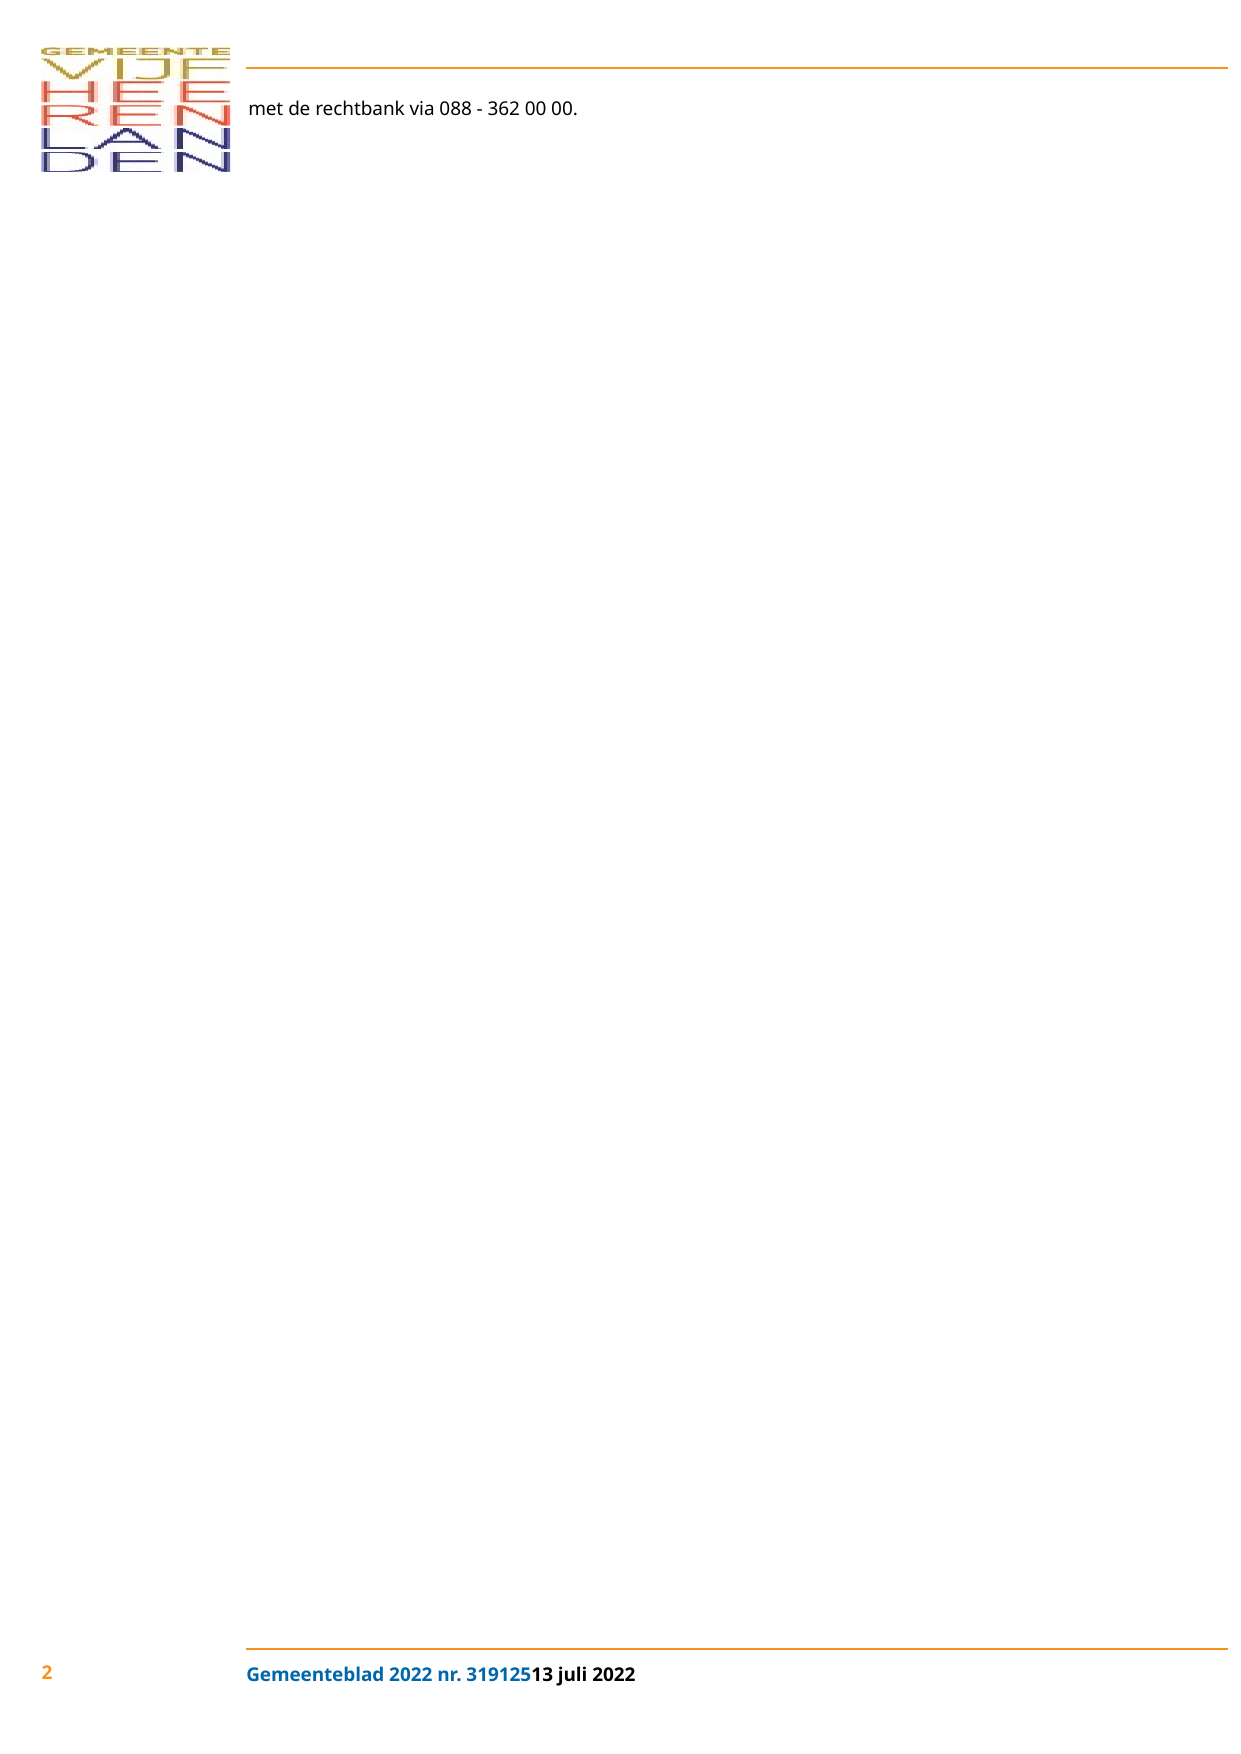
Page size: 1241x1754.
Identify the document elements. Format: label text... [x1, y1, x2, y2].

picture [41, 47, 231, 172]
text met de rechtbank via 088 - 362 00 00. [248, 95, 1152, 121]
